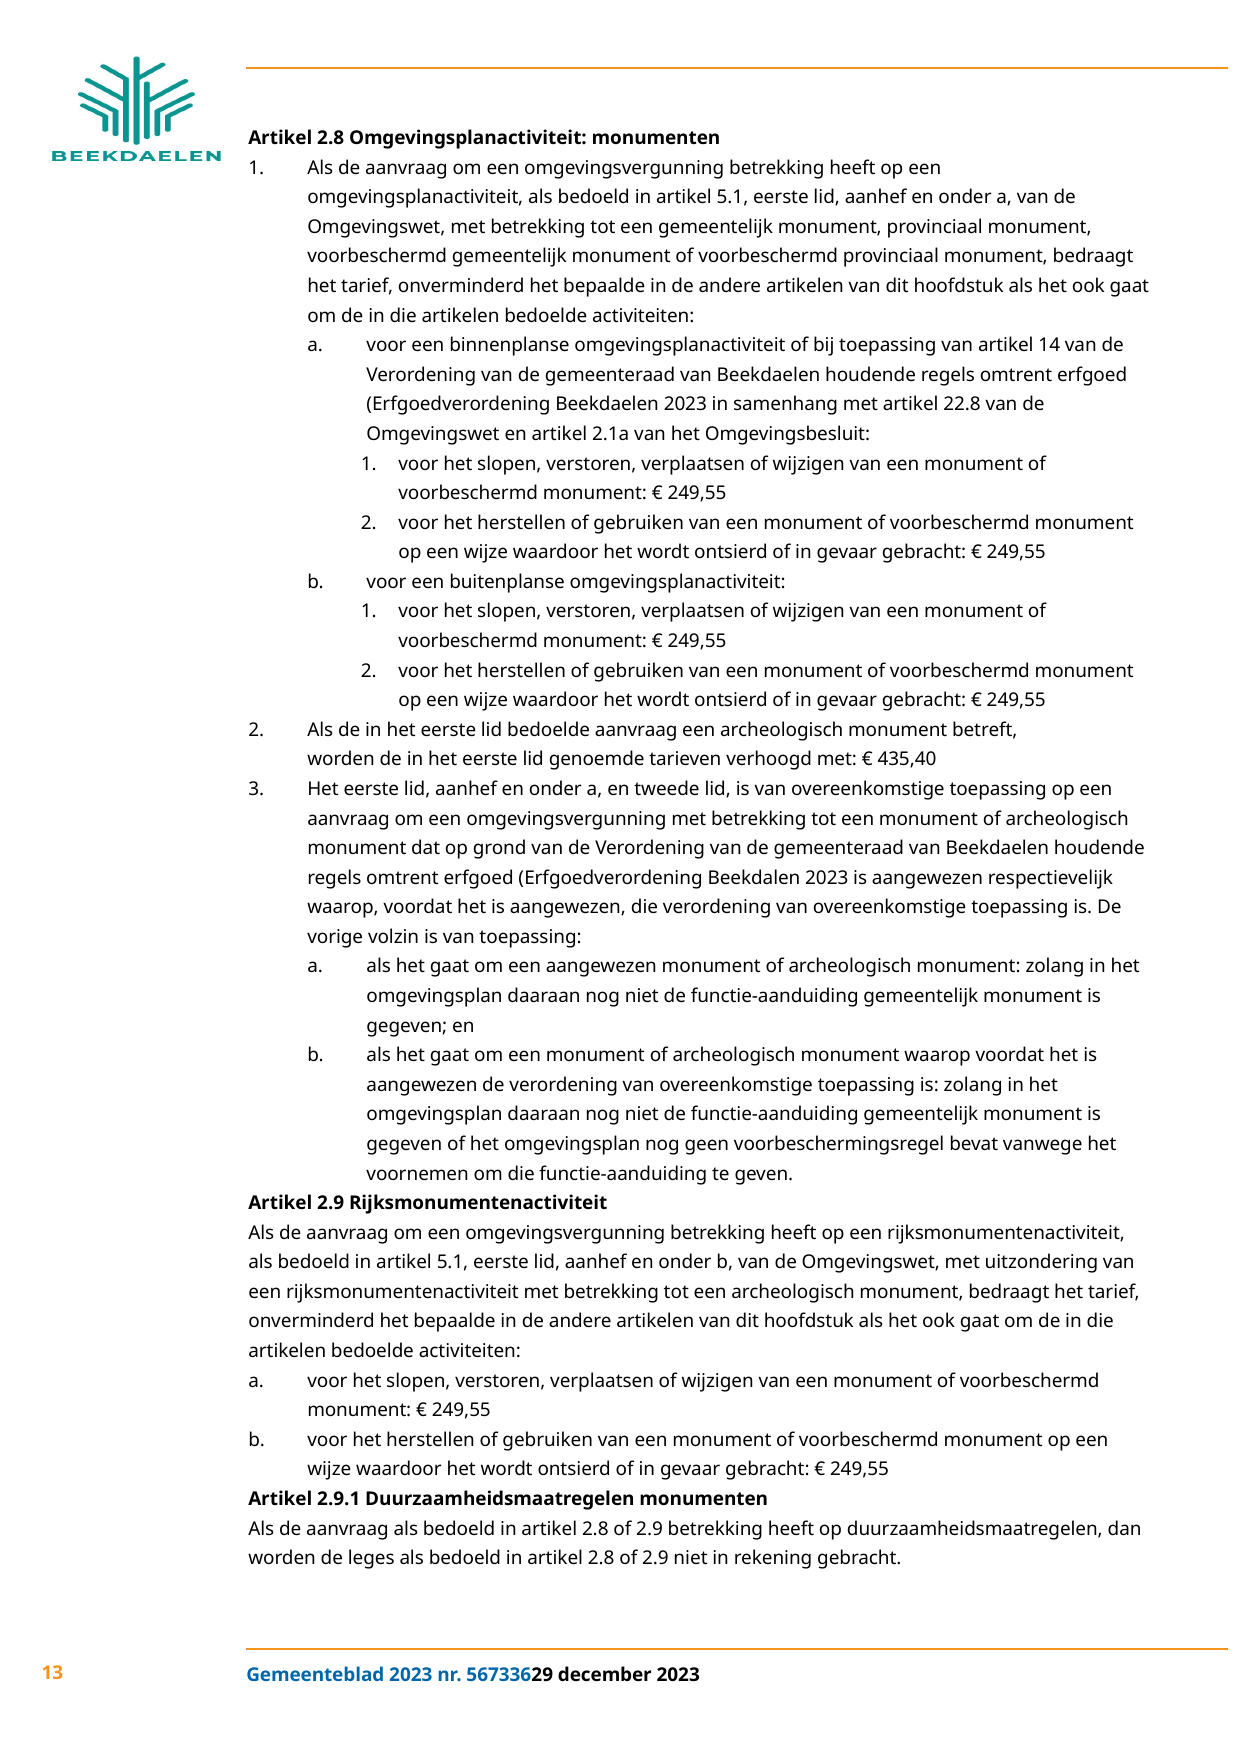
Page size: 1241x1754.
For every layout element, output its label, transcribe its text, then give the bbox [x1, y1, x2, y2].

text Als de aanvraag om een omgevingsvergunning betrekking heeft op een rijksmonumentenactiviteit, als bedoeld in artikel 5.1, eerste lid, aanhef en onder b, van de Omgevingswet, met uitzondering van een rijksmonumentenactiviteit met betrekking tot een archeologisch monument, bedraagt het tarief, onverminderd het bepaalde in de andere artikelen van dit hoofdstuk als het ook gaat om de in die artikelen bedoelde activiteiten: [248, 1219, 1152, 1363]
list op een wijze waardoor het wordt ontsierd of in gevaar gebracht: € 249,55 [361, 686, 1152, 712]
list voor een binnenplanse omgevingsplanactiviteit of bij toepassing van artikel 14 van de Verordening van de gemeenteraad van Beekdaelen houdende regels omtrent erfgoed (Erfgoedverordening Beekdaelen 2023 in samenhang met artikel 22.8 van de Omgevingswet en artikel 2.1a van het Omgevingsbesluit: [307, 331, 1152, 446]
list Als de aanvraag om een omgevingsvergunning betrekking heeft op een omgevingsplanactiviteit, als bedoeld in artikel 5.1, eerste lid, aanhef en onder a, van de Omgevingswet, met betrekking tot een gemeentelijk monument, provinciaal monument, voorbeschermd gemeentelijk monument of voorbeschermd provinciaal monument, bedraagt het tarief, onverminderd het bepaalde in de andere artikelen van dit hoofdstuk als het ook gaat om de in die artikelen bedoelde activiteiten: [248, 154, 1152, 328]
list voor het herstellen of gebruiken van een monument of voorbeschermd monument op een wijze waardoor het wordt ontsierd of in gevaar gebracht: € 249,55 [248, 1426, 1152, 1481]
list Het eerste lid, aanhef en onder a, en tweede lid, is van overeenkomstige toepassing op een aanvraag om een omgevingsvergunning met betrekking tot een monument of archeologisch monument dat op grond van de Verordening van de gemeenteraad van Beekdaelen houdende regels omtrent erfgoed (Erfgoedverordening Beekdalen 2023 is aangewezen respectievelijk waarop, voordat het is aangewezen, die verordening van overeenkomstige toepassing is. De vorige volzin is van toepassing: [248, 775, 1152, 949]
text Artikel 2.9.1 Duurzaamheidsmaatregelen monumenten [248, 1485, 1152, 1511]
text Als de aanvraag als bedoeld in artikel 2.8 of 2.9 betrekking heeft op duurzaamheidsmaatregelen, dan worden de leges als bedoeld in artikel 2.8 of 2.9 niet in rekening gebracht. [248, 1515, 1152, 1570]
list als het gaat om een aangewezen monument of archeologisch monument: zolang in het omgevingsplan daaraan nog niet de functie-aanduiding gemeentelijk monument is gegeven; en [307, 953, 1152, 1038]
text Artikel 2.9 Rijksmonumentenactiviteit [248, 1189, 1152, 1215]
text Artikel 2.8 Omgevingsplanactiviteit: monumenten [248, 124, 1152, 150]
list voorbeschermd monument: € 249,55 [361, 479, 1152, 505]
list voor het herstellen of gebruiken van een monument of voorbeschermd monument [361, 657, 1152, 683]
picture [41, 47, 231, 172]
list voor het slopen, verstoren, verplaatsen of wijzigen van een monument of voorbeschermd monument: € 249,55 [248, 1367, 1152, 1422]
list voor een buitenplanse omgevingsplanactiviteit: [307, 568, 1152, 594]
list Als de in het eerste lid bedoelde aanvraag een archeologisch monument betreft, [248, 716, 1152, 742]
list worden de in het eerste lid genoemde tarieven verhoogd met: € 435,40 [248, 746, 1152, 771]
list voor het herstellen of gebruiken van een monument of voorbeschermd monument [361, 509, 1152, 535]
list op een wijze waardoor het wordt ontsierd of in gevaar gebracht: € 249,55 [361, 538, 1152, 564]
list voorbeschermd monument: € 249,55 [361, 627, 1152, 653]
list voor het slopen, verstoren, verplaatsen of wijzigen van een monument of [361, 450, 1152, 476]
list als het gaat om een monument of archeologisch monument waarop voordat het is aangewezen de verordening van overeenkomstige toepassing is: zolang in het omgevingsplan daaraan nog niet de functie-aanduiding gemeentelijk monument is gegeven of het omgevingsplan nog geen voorbeschermingsregel bevat vanwege het voornemen om die functie-aanduiding te geven. [307, 1041, 1152, 1186]
list voor het slopen, verstoren, verplaatsen of wijzigen van een monument of [361, 598, 1152, 623]
